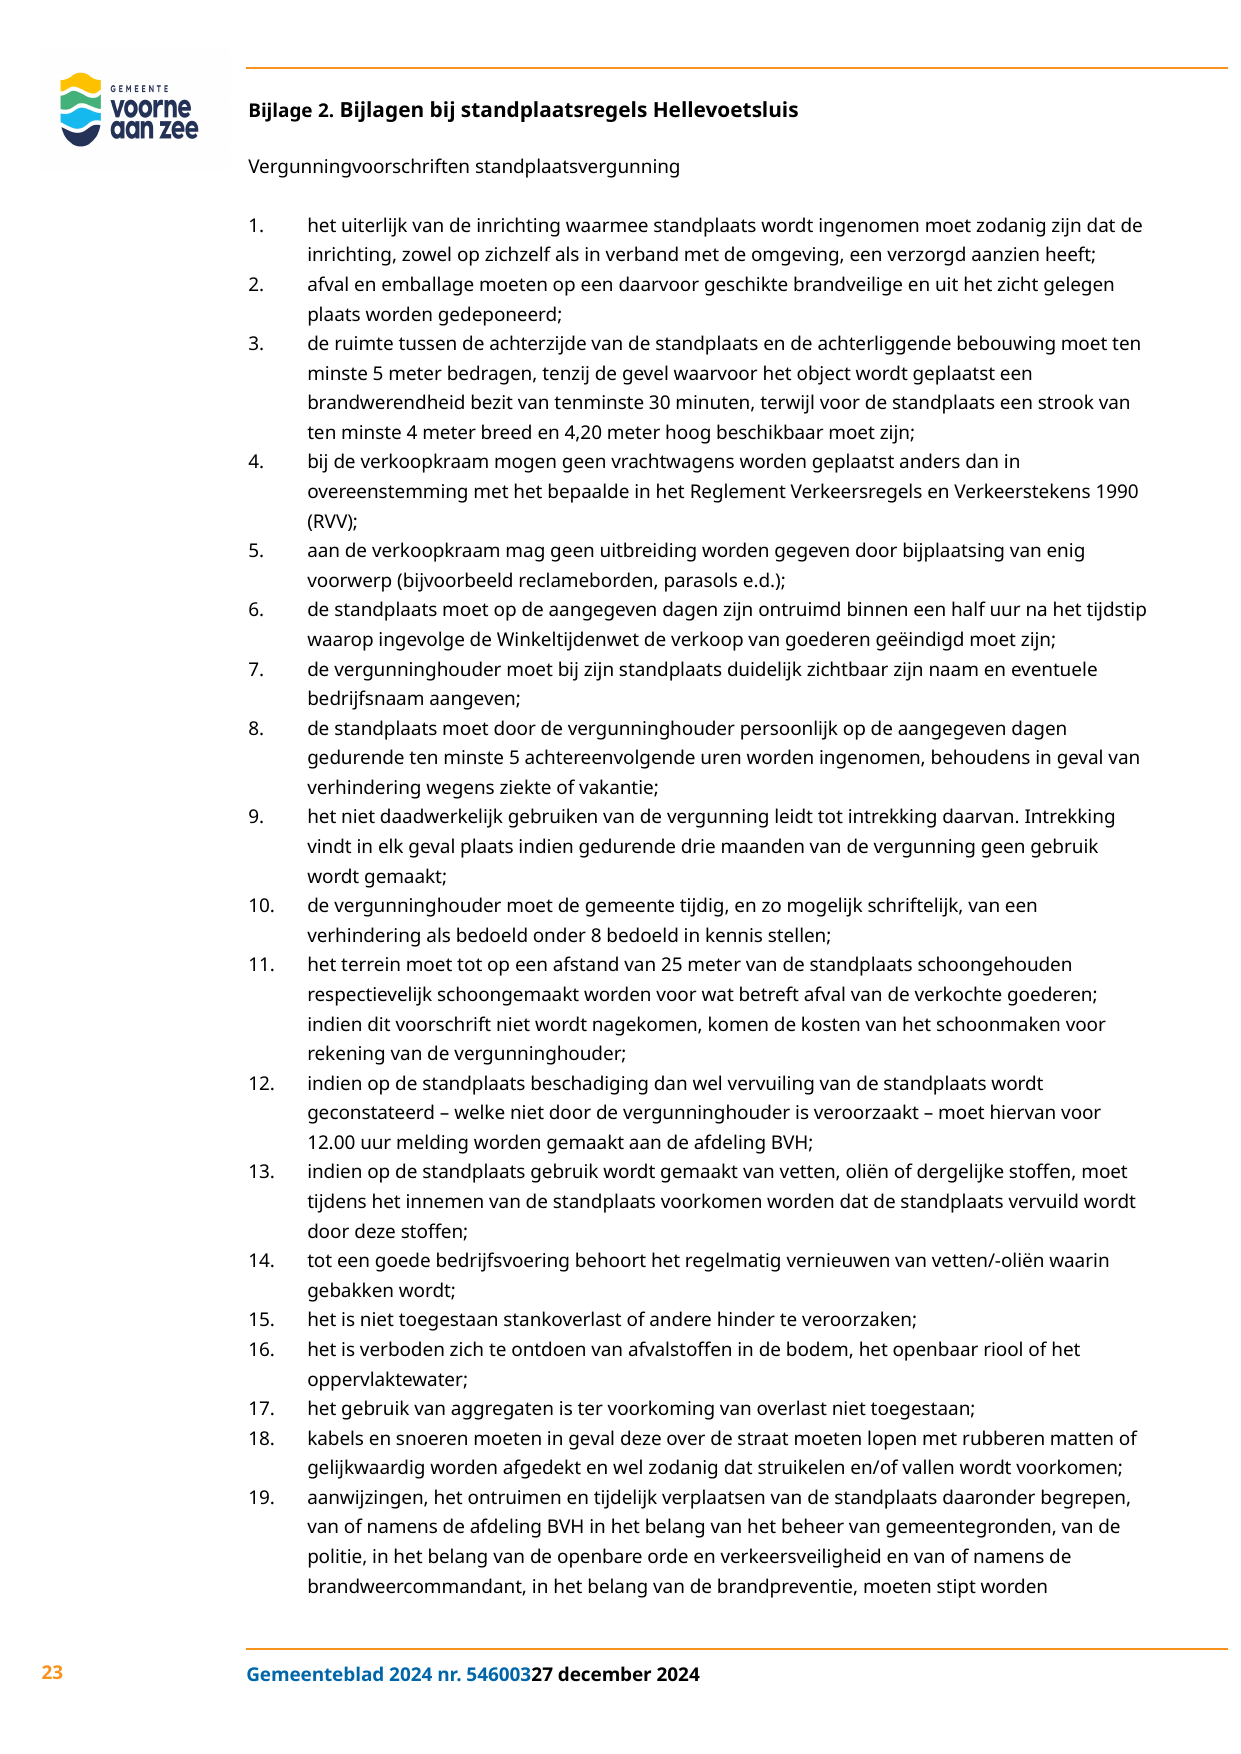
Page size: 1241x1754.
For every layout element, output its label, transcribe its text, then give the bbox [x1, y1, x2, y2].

list de vergunninghouder moet de gemeente tijdig, en zo mogelijk schriftelijk, van een verhindering als bedoeld onder 8 bedoeld in kennis stellen; [248, 892, 1152, 948]
list de standplaats moet op de aangegeven dagen zijn ontruimd binnen een half uur na het tijdstip waarop ingevolge de Winkeltijdenwet de verkoop van goederen geëindigd moet zijn; [248, 597, 1152, 652]
list de standplaats moet door de vergunninghouder persoonlijk op de aangegeven dagen gedurende ten minste 5 achtereenvolgende uren worden ingenomen, behoudens in geval van verhindering wegens ziekte of vakantie; [248, 715, 1152, 800]
list bij de verkoopkraam mogen geen vrachtwagens worden geplaatst anders dan in overeenstemming met het bepaalde in het Reglement Verkeersregels en Verkeerstekens 1990 (RVV); [248, 449, 1152, 534]
list de vergunninghouder moet bij zijn standplaats duidelijk zichtbaar zijn naam en eventuele bedrijfsnaam aangeven; [248, 656, 1152, 711]
list het is niet toegestaan stankoverlast of andere hinder te veroorzaken; [248, 1307, 1152, 1332]
list aan de verkoopkraam mag geen uitbreiding worden gegeven door bijplaatsing van enig voorwerp (bijvoorbeeld reclameborden, parasols e.d.); [248, 537, 1152, 593]
list het is verboden zich te ontdoen van afvalstoffen in de bodem, het openbaar riool of het oppervlaktewater; [248, 1336, 1152, 1392]
list afval en emballage moeten op een daarvoor geschikte brandveilige en uit het zicht gelegen plaats worden gedeponeerd; [248, 271, 1152, 327]
list het terrein moet tot op een afstand van 25 meter van de standplaats schoongehouden respectievelijk schoongemaakt worden voor wat betreft afval van de verkochte goederen; indien dit voorschrift niet wordt nagekomen, komen de kosten van het schoonmaken voor rekening van de vergunninghouder; [248, 952, 1152, 1066]
list het gebruik van aggregaten is ter voorkoming van overlast niet toegestaan; [248, 1395, 1152, 1421]
list aanwijzingen, het ontruimen en tijdelijk verplaatsen van de standplaats daaronder begrepen, van of namens de afdeling BVH in het belang van het beheer van gemeentegronden, van de politie, in het belang van de openbare orde en verkeersveiligheid en van of namens de brandweercommandant, in het belang van de brandpreventie, moeten stipt worden [248, 1484, 1152, 1599]
list het niet daadwerkelijk gebruiken van de vergunning leidt tot intrekking daarvan. Intrekking vindt in elk geval plaats indien gedurende drie maanden van de vergunning geen gebruik wordt gemaakt; [248, 804, 1152, 889]
list kabels en snoeren moeten in geval deze over de straat moeten lopen met rubberen matten of gelijkwaardig worden afgedekt en wel zodanig dat struikelen en/of vallen wordt voorkomen; [248, 1425, 1152, 1480]
text Vergunningvoorschriften standplaatsvergunning [248, 153, 1152, 179]
list tot een goede bedrijfsvoering behoort het regelmatig vernieuwen van vetten/-oliën waarin gebakken wordt; [248, 1247, 1152, 1303]
list indien op de standplaats gebruik wordt gemaakt van vetten, oliën of dergelijke stoffen, moet tijdens het innemen van de standplaats voorkomen worden dat de standplaats vervuild wordt door deze stoffen; [248, 1159, 1152, 1244]
text Bijlage 2. Bijlagen bij standplaatsregels Hellevoetsluis [248, 95, 1152, 123]
list de ruimte tussen de achterzijde van de standplaats en de achterliggende bebouwing moet ten minste 5 meter bedragen, tenzij de gevel waarvoor het object wordt geplaatst een brandwerendheid bezit van tenminste 30 minuten, terwijl voor de standplaats een strook van ten minste 4 meter breed en 4,20 meter hoog beschikbaar moet zijn; [248, 330, 1152, 445]
picture [41, 47, 231, 172]
list indien op de standplaats beschadiging dan wel vervuiling van de standplaats wordt geconstateerd – welke niet door de vergunninghouder is veroorzaakt – moet hiervan voor 12.00 uur melding worden gemaakt aan de afdeling BVH; [248, 1070, 1152, 1155]
list het uiterlijk van de inrichting waarmee standplaats wordt ingenomen moet zodanig zijn dat de inrichting, zowel op zichzelf als in verband met de omgeving, een verzorgd aanzien heeft; [248, 212, 1152, 267]
